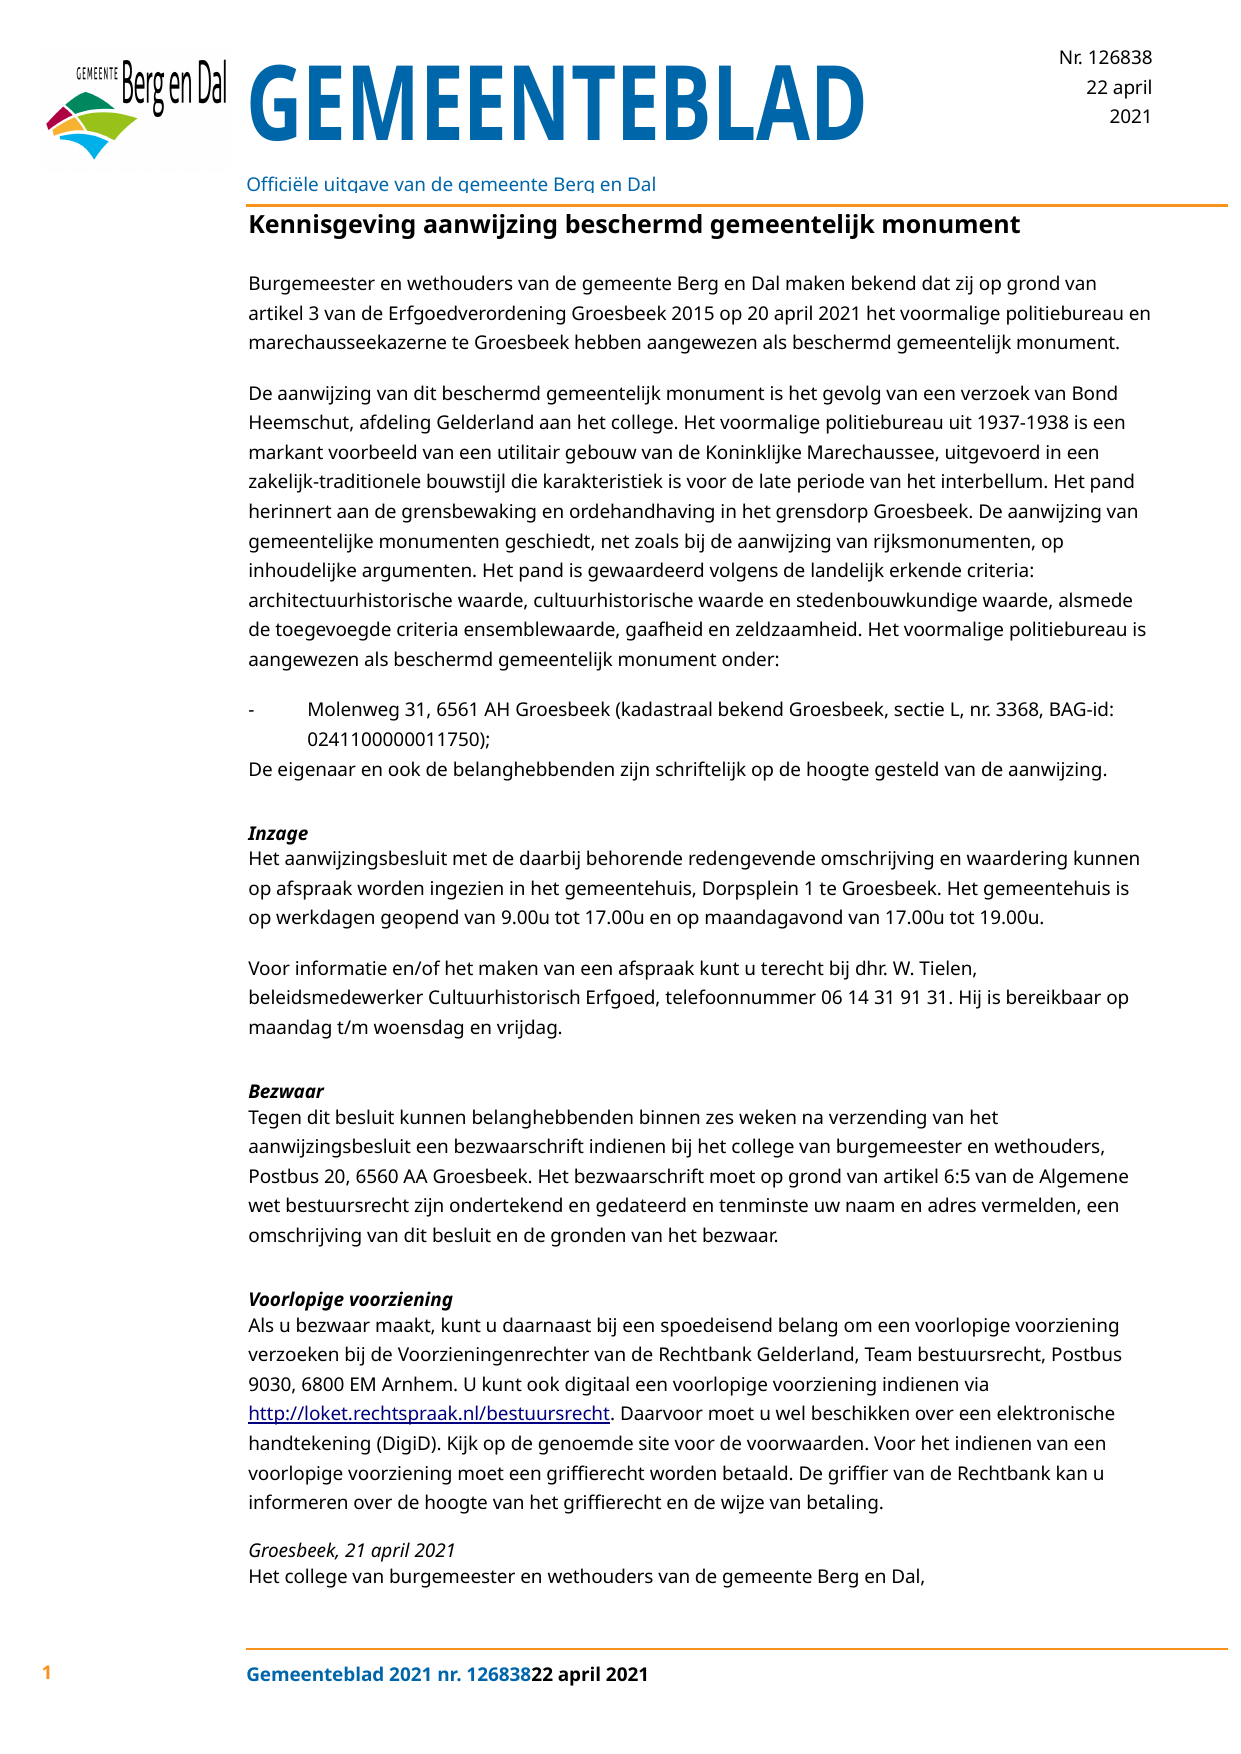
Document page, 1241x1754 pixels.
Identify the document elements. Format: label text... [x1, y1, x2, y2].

text Als u bezwaar maakt, kunt u daarnaast bij een spoedeisend belang om een voorlopige voorziening verzoeken bij de Voorzieningenrechter van de Rechtbank Gelderland, Team bestuursrecht, Postbus 9030, 6800 EM Arnhem. U kunt ook digitaal een voorlopige voorziening indienen via http://loket.rechtspraak.nl/bestuursrecht. Daarvoor moet u wel beschikken over een elektronische handtekening (DigiD). Kijk op de genoemde site voor de voorwaarden. Voor het indienen van een voorlopige voorziening moet een griffierecht worden betaald. De griffier van de Rechtbank kan u informeren over de hoogte van het griffierecht en de wijze van betaling. [248, 1312, 1152, 1515]
text Voor informatie en/of het maken van een afspraak kunt u terecht bij dhr. W. Tielen, beleidsmedewerker Cultuurhistorisch Erfgoed, telefoonnummer 06 14 31 91 31. Hij is bereikbaar op maandag t/m woensdag en vrijdag. [248, 955, 1152, 1040]
picture [41, 47, 231, 172]
text Het aanwijzingsbesluit met de daarbij behorende redengevende omschrijving en waardering kunnen op afspraak worden ingezien in het gemeentehuis, Dorpsplein 1 te Groesbeek. Het gemeentehuis is op werkdagen geopend van 9.00u tot 17.00u en op maandagavond van 17.00u tot 19.00u. [248, 845, 1152, 930]
text Voorlopige voorziening [248, 1286, 1152, 1312]
text Tegen dit besluit kunnen belanghebbenden binnen zes weken na verzending van het aanwijzingsbesluit een bezwaarschrift indienen bij het college van burgemeester en wethouders, Postbus 20, 6560 AA Groesbeek. Het bezwaarschrift moet op grond van artikel 6:5 van de Algemene wet bestuursrecht zijn ondertekend en gedateerd en tenminste uw naam en adres vermelden, een omschrijving van dit besluit en de gronden van het bezwaar. [248, 1104, 1152, 1248]
text Groesbeek, 21 april 2021 [248, 1537, 1152, 1563]
text Inzage [248, 820, 1152, 845]
text Burgemeester en wethouders van de gemeente Berg en Dal maken bekend dat zij op grond van artikel 3 van de Erfgoedverordening Groesbeek 2015 op 20 april 2021 het voormalige politiebureau en marechausseekazerne te Groesbeek hebben aangewezen als beschermd gemeentelijk monument. [248, 270, 1152, 355]
text De eigenaar en ook de belanghebbenden zijn schriftelijk op de hoogte gesteld van de aanwijzing. [248, 756, 1152, 781]
text Het college van burgemeester en wethouders van de gemeente Berg en Dal, [248, 1563, 1152, 1589]
text Kennisgeving aanwijzing beschermd gemeentelijk monument [248, 207, 1152, 241]
list Molenweg 31, 6561 AH Groesbeek (kadastraal bekend Groesbeek, sectie L, nr. 3368, BAG-id: 0241100000011750); [248, 697, 1152, 752]
text Bezwaar [248, 1078, 1152, 1104]
text De aanwijzing van dit beschermd gemeentelijk monument is het gevolg van een verzoek van Bond Heemschut, afdeling Gelderland aan het college. Het voormalige politiebureau uit 1937-1938 is een markant voorbeeld van een utilitair gebouw van de Koninklijke Marechaussee, uitgevoerd in een zakelijk-traditionele bouwstijl die karakteristiek is voor de late periode van het interbellum. Het pand herinnert aan de grensbewaking en ordehandhaving in het grensdorp Groesbeek. De aanwijzing van gemeentelijke monumenten geschiedt, net zoals bij de aanwijzing van rijksmonumenten, op inhoudelijke argumenten. Het pand is gewaardeerd volgens de landelijk erkende criteria: architectuurhistorische waarde, cultuurhistorische waarde en stedenbouwkundige waarde, alsmede de toegevoegde criteria ensemblewaarde, gaafheid en zeldzaamheid. Het voormalige politiebureau is aangewezen als beschermd gemeentelijk monument onder: [248, 380, 1152, 672]
